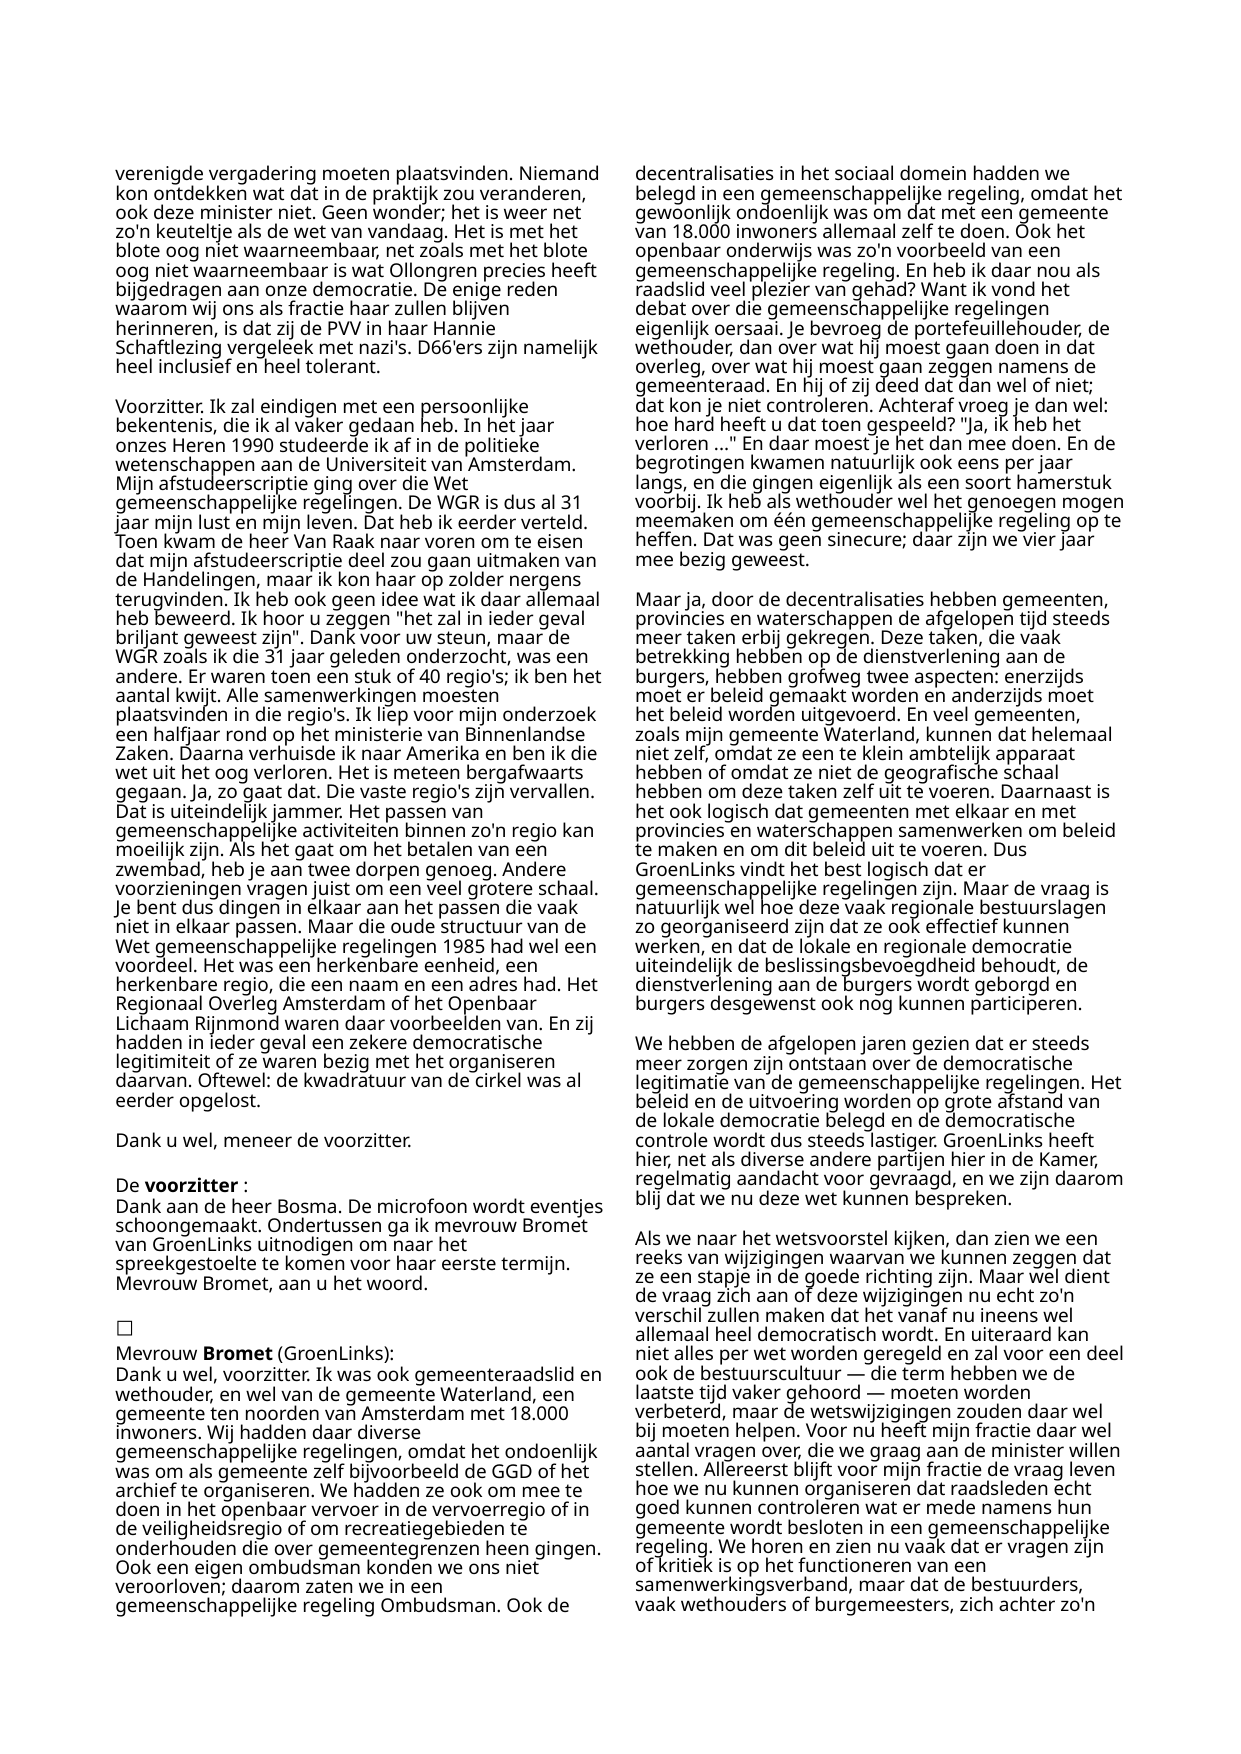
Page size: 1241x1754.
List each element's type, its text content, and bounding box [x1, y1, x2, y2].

text Dank aan de heer Bosma. De microfoon wordt eventjes schoongemaakt. Ondertussen ga ik mevrouw Bromet van GroenLinks uitnodigen om naar het spreekgestoelte te komen voor haar eerste termijn. Mevrouw Bromet, aan u het woord. [115, 1198, 605, 1294]
text ⬜ [115, 1315, 605, 1341]
text decentralisaties in het sociaal domein hadden we belegd in een gemeenschappelijke regeling, omdat het gewoonlijk ondoenlijk was om dat met een gemeente van 18.000 inwoners allemaal zelf te doen. Ook het openbaar onderwijs was zo'n voorbeeld van een gemeenschappelijke regeling. En heb ik daar nou als raadslid veel plezier van gehad? Want ik vond het debat over die gemeenschappelijke regelingen eigenlijk oersaai. Je bevroeg de portefeuillehouder, de wethouder, dan over wat hij moest gaan doen in dat overleg, over wat hij moest gaan zeggen namens de gemeenteraad. En hij of zij deed dat dan wel of niet; dat kon je niet controleren. Achteraf vroeg je dan wel: hoe hard heeft u dat toen gespeeld? "Ja, ik heb het verloren ..." En daar moest je het dan mee doen. En de begrotingen kwamen natuurlijk ook eens per jaar langs, en die gingen eigenlijk als een soort hamerstuk voorbij. Ik heb als wethouder wel het genoegen mogen meemaken om één gemeenschappelijke regeling op te heffen. Dat was geen sinecure; daar zijn we vier jaar mee bezig geweest. [635, 165, 1125, 570]
text Mevrouw Bromet (GroenLinks): [115, 1341, 605, 1366]
text We hebben de afgelopen jaren gezien dat er steeds meer zorgen zijn ontstaan over de democratische legitimatie van de gemeenschappelijke regelingen. Het beleid en de uitvoering worden op grote afstand van de lokale democratie belegd en de democratische controle wordt dus steeds lastiger. GroenLinks heeft hier, net als diverse andere partijen hier in de Kamer, regelmatig aandacht voor gevraagd, en we zijn daarom blij dat we nu deze wet kunnen bespreken. [635, 1035, 1125, 1209]
text Maar ja, door de decentralisaties hebben gemeenten, provincies en waterschappen de afgelopen tijd steeds meer taken erbij gekregen. Deze taken, die vaak betrekking hebben op de dienstverlening aan de burgers, hebben grofweg twee aspecten: enerzijds moet er beleid gemaakt worden en anderzijds moet het beleid worden uitgevoerd. En veel gemeenten, zoals mijn gemeente Waterland, kunnen dat helemaal niet zelf, omdat ze een te klein ambtelijk apparaat hebben of omdat ze niet de geografische schaal hebben om deze taken zelf uit te voeren. Daarnaast is het ook logisch dat gemeenten met elkaar en met provincies en waterschappen samenwerken om beleid te maken en om dit beleid uit te voeren. Dus GroenLinks vindt het best logisch dat er gemeenschappelijke regelingen zijn. Maar de vraag is natuurlijk wel hoe deze vaak regionale bestuurslagen zo georganiseerd zijn dat ze ook effectief kunnen werken, en dat de lokale en regionale democratie uiteindelijk de beslissingsbevoegdheid behoudt, de dienstverlening aan de burgers wordt geborgd en burgers desgewenst ook nog kunnen participeren. [635, 591, 1125, 1015]
text Als we naar het wetsvoorstel kijken, dan zien we een reeks van wijzigingen waarvan we kunnen zeggen dat ze een stapje in de goede richting zijn. Maar wel dient de vraag zich aan of deze wijzigingen nu echt zo'n verschil zullen maken dat het vanaf nu ineens wel allemaal heel democratisch wordt. En uiteraard kan niet alles per wet worden geregeld en zal voor een deel ook de bestuurscultuur — die term hebben we de laatste tijd vaker gehoord — moeten worden verbeterd, maar de wetswijzigingen zouden daar wel bij moeten helpen. Voor nu heeft mijn fractie daar wel aantal vragen over, die we graag aan de minister willen stellen. Allereerst blijft voor mijn fractie de vraag leven hoe we nu kunnen organiseren dat raadsleden echt goed kunnen controleren wat er mede namens hun gemeente wordt besloten in een gemeenschappelijke regeling. We horen en zien nu vaak dat er vragen zijn of kritiek is op het functioneren van een samenwerkingsverband, maar dat de bestuurders, vaak wethouders of burgemeesters, zich achter zo'n [635, 1229, 1125, 1615]
text De voorzitter : [115, 1172, 605, 1198]
text Dank u wel, meneer de voorzitter. [115, 1132, 605, 1151]
text Voorzitter. Ik zal eindigen met een persoonlijke bekentenis, die ik al vaker gedaan heb. In het jaar onzes Heren 1990 studeerde ik af in de politieke wetenschappen aan de Universiteit van Amsterdam. Mijn afstudeerscriptie ging over die Wet gemeenschappelijke regelingen. De WGR is dus al 31 jaar mijn lust en mijn leven. Dat heb ik eerder verteld. Toen kwam de heer Van Raak naar voren om te eisen dat mijn afstudeerscriptie deel zou gaan uitmaken van de Handelingen, maar ik kon haar op zolder nergens terugvinden. Ik heb ook geen idee wat ik daar allemaal heb beweerd. Ik hoor u zeggen "het zal in ieder geval briljant geweest zijn". Dank voor uw steun, maar de WGR zoals ik die 31 jaar geleden onderzocht, was een andere. Er waren toen een stuk of 40 regio's; ik ben het aantal kwijt. Alle samenwerkingen moesten plaatsvinden in die regio's. Ik liep voor mijn onderzoek een halfjaar rond op het ministerie van Binnenlandse Zaken. Daarna verhuisde ik naar Amerika en ben ik die wet uit het oog verloren. Het is meteen bergafwaarts gegaan. Ja, zo gaat dat. Die vaste regio's zijn vervallen. Dat is uiteindelijk jammer. Het passen van gemeenschappelijke activiteiten binnen zo'n regio kan moeilijk zijn. Als het gaat om het betalen van een zwembad, heb je aan twee dorpen genoeg. Andere voorzieningen vragen juist om een veel grotere schaal. Je bent dus dingen in elkaar aan het passen die vaak niet in elkaar passen. Maar die oude structuur van de Wet gemeenschappelijke regelingen 1985 had wel een voordeel. Het was een herkenbare eenheid, een herkenbare regio, die een naam en een adres had. Het Regionaal Overleg Amsterdam of het Openbaar Lichaam Rijnmond waren daar voorbeelden van. En zij hadden in ieder geval een zekere democratische legitimiteit of ze waren bezig met het organiseren daarvan. Oftewel: de kwadratuur van de cirkel was al eerder opgelost. [115, 398, 605, 1111]
text Dank u wel, voorzitter. Ik was ook gemeenteraadslid en wethouder, en wel van de gemeente Waterland, een gemeente ten noorden van Amsterdam met 18.000 inwoners. Wij hadden daar diverse gemeenschappelijke regelingen, omdat het ondoenlijk was om als gemeente zelf bijvoorbeeld de GGD of het archief te organiseren. We hadden ze ook om mee te doen in het openbaar vervoer in de vervoerregio of in de veiligheidsregio of om recreatiegebieden te onderhouden die over gemeentegrenzen heen gingen. Ook een eigen ombudsman konden we ons niet veroorloven; daarom zaten we in een gemeenschappelijke regeling Ombudsman. Ook de [115, 1366, 605, 1617]
text verenigde vergadering moeten plaatsvinden. Niemand kon ontdekken wat dat in de praktijk zou veranderen, ook deze minister niet. Geen wonder; het is weer net zo'n keuteltje als de wet van vandaag. Het is met het blote oog niet waarneembaar, net zoals met het blote oog niet waarneembaar is wat Ollongren precies heeft bijgedragen aan onze democratie. De enige reden waarom wij ons als fractie haar zullen blijven herinneren, is dat zij de PVV in haar Hannie Schaftlezing vergeleek met nazi's. D66'ers zijn namelijk heel inclusief en heel tolerant. [115, 165, 605, 377]
